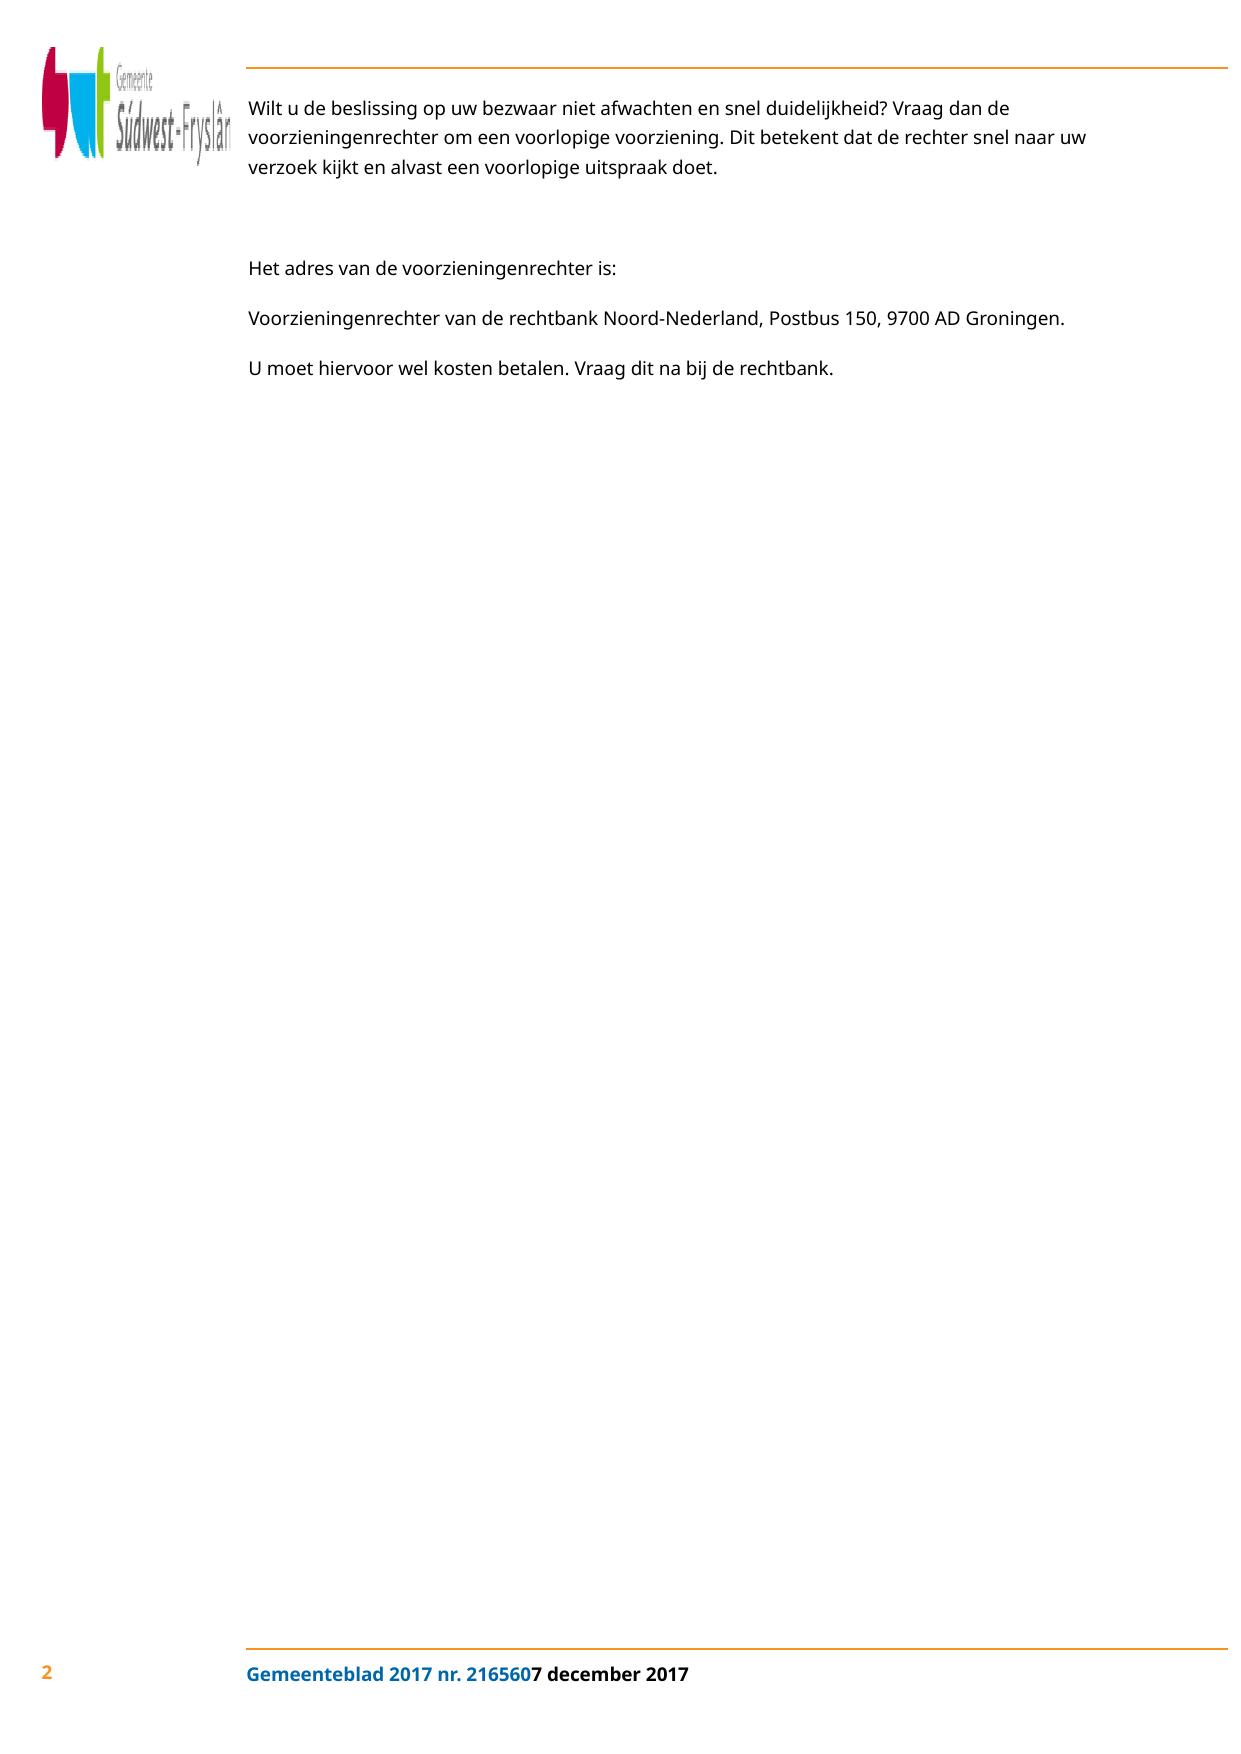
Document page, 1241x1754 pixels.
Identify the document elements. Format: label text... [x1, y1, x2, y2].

text Voorzieningenrechter van de rechtbank Noord-Nederland, Postbus 150, 9700 AD Groningen. [248, 305, 1152, 331]
picture [41, 47, 231, 172]
text Het adres van de voorzieningenrechter is: [248, 255, 1152, 281]
text Wilt u de beslissing op uw bezwaar niet afwachten en snel duidelijkheid? Vraag dan de voorzieningenrechter om een voorlopige voorziening. Dit betekent dat de rechter snel naar uw verzoek kijkt en alvast een voorlopige uitspraak doet. [248, 95, 1152, 180]
text U moet hiervoor wel kosten betalen. Vraag dit na bij de rechtbank. [248, 356, 1152, 381]
